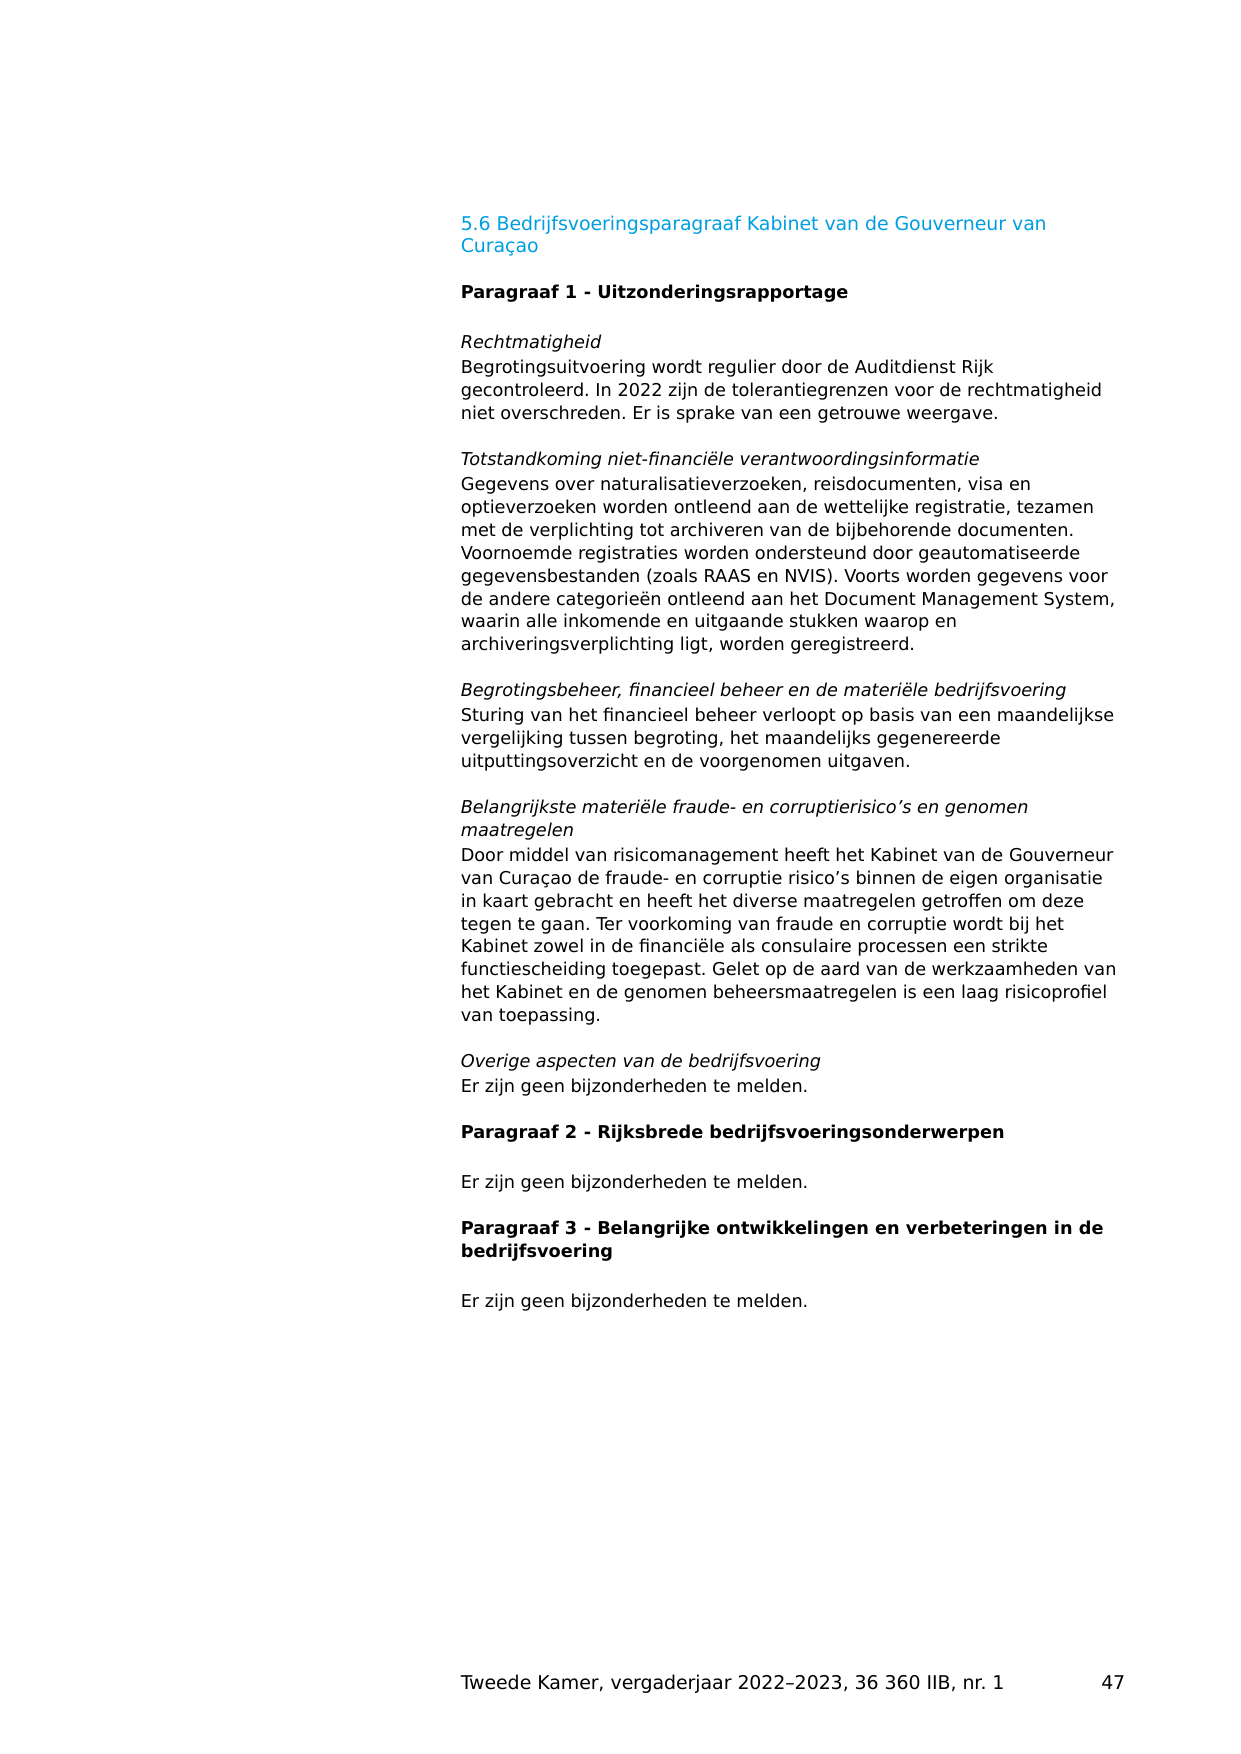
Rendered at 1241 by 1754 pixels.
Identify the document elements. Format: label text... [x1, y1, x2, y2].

text Sturing van het financieel beheer verloopt op basis van een maandelijkse vergelijking tussen begroting, het maandelijks gegenereerde uitputtingsoverzicht en de voorgenomen uitgaven. [461, 703, 1125, 772]
text Er zijn geen bijzonderheden te melden. [461, 1074, 1125, 1097]
text Gegevens over naturalisatieverzoeken, reisdocumenten, visa en optieverzoeken worden ontleend aan de wettelijke registratie, tezamen met de verplichting tot archiveren van de bijbehorende documenten. Voornoemde registraties worden ondersteund door geautomatiseerde gegevensbestanden (zoals RAAS en NVIS). Voorts worden gegevens voor de andere categorieën ontleend aan het Document Management System, waarin alle inkomende en uitgaande stukken waarop en archiveringsverplichting ligt, worden geregistreerd. [461, 472, 1125, 655]
text Begrotingsuitvoering wordt regulier door de Auditdienst Rijk gecontroleerd. In 2022 zijn de tolerantiegrenzen voor de rechtmatigheid niet overschreden. Er is sprake van een getrouwe weergave. [461, 355, 1125, 424]
text Paragraaf 2 - Rijksbrede bedrijfsvoeringsonderwerpen [461, 1120, 1125, 1143]
text Door middel van risicomanagement heeft het Kabinet van de Gouverneur van Curaçao de fraude- en corruptie risico’s binnen de eigen organisatie in kaart gebracht en heeft het diverse maatregelen getroffen om deze tegen te gaan. Ter voorkoming van fraude en corruptie wordt bij het Kabinet zowel in de financiële als consulaire processen een strikte functiescheiding toegepast. Gelet op de aard van de werkzaamheden van het Kabinet en de genomen beheersmaatregelen is een laag risicoprofiel van toepassing. [461, 843, 1125, 1026]
text Overige aspecten van de bedrijfsvoering [461, 1049, 1125, 1072]
text Belangrijkste materiële fraude- en corruptierisico’s en genomen maatregelen [461, 795, 1125, 841]
text Er zijn geen bijzonderheden te melden. [461, 1289, 1125, 1312]
text Er zijn geen bijzonderheden te melden. [461, 1170, 1125, 1193]
text Begrotingsbeheer, financieel beheer en de materiële bedrijfsvoering [461, 678, 1125, 701]
text Paragraaf 3 - Belangrijke ontwikkelingen en verbeteringen in de bedrijfsvoering [461, 1216, 1125, 1262]
text Totstandkoming niet-financiële verantwoordingsinformatie [461, 447, 1125, 470]
title 5.6 Bedrijfsvoeringsparagraaf Kabinet van de Gouverneur van Curaçao [461, 213, 1125, 257]
text Paragraaf 1 - Uitzonderingsrapportage [461, 280, 1125, 303]
text Rechtmatigheid [461, 330, 1125, 353]
